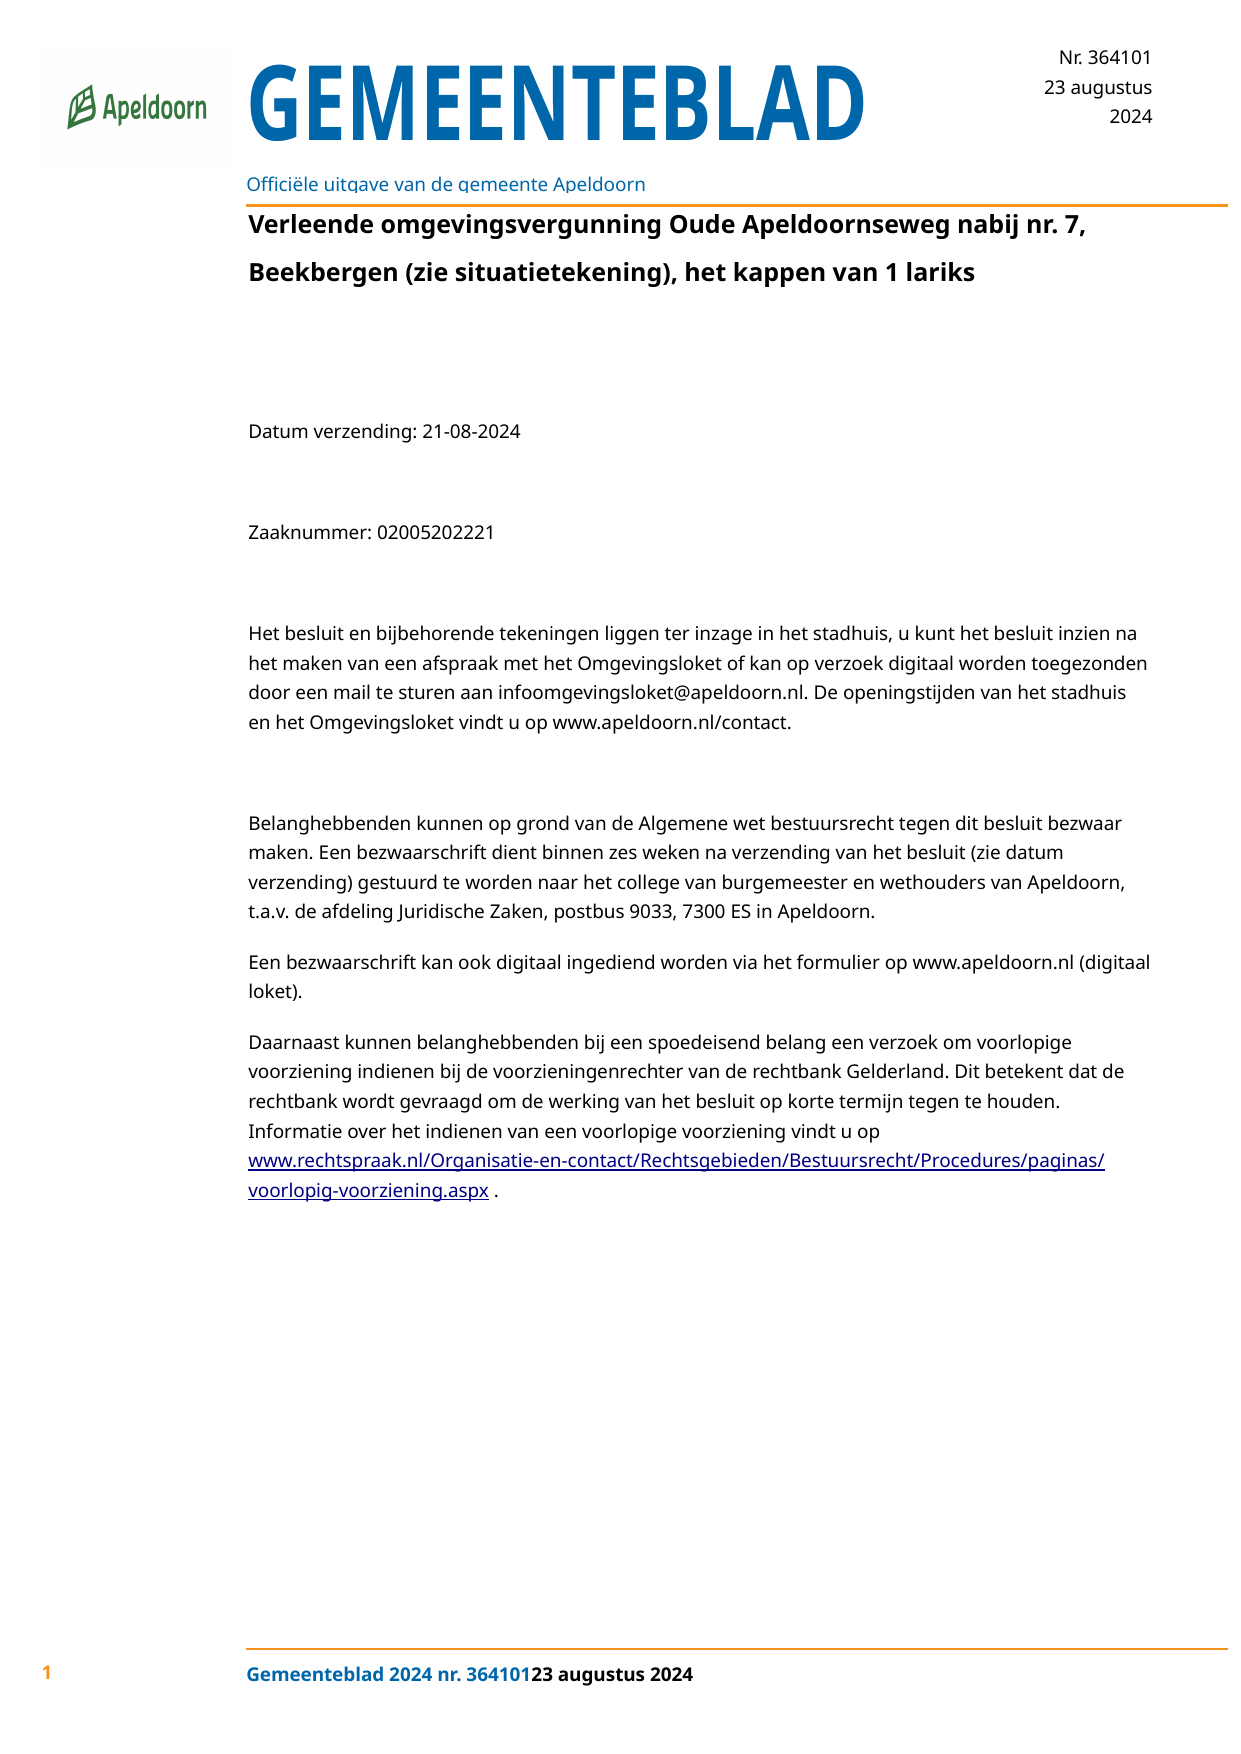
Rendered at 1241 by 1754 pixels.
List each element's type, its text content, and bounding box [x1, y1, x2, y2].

picture [41, 47, 231, 172]
text Datum verzending: 21-08-2024 [248, 419, 1152, 444]
text Zaaknummer: 02005202221 [248, 519, 1152, 545]
text Daarnaast kunnen belanghebbenden bij een spoedeisend belang een verzoek om voorlopige voorziening indienen bij de voorzieningenrechter van de rechtbank Gelderland. Dit betekent dat de rechtbank wordt gevraagd om de werking van het besluit op korte termijn tegen te houden. Informatie over het indienen van een voorlopige voorziening vindt u op www.rechtspraak.nl/Organisatie-en-contact/Rechtsgebieden/Bestuursrecht/Procedures/paginas/voorlopig-voorziening.aspx . [248, 1029, 1152, 1203]
text Een bezwaarschrift kan ook digitaal ingediend worden via het formulier op www.apeldoorn.nl (digitaal loket). [248, 949, 1152, 1004]
text Verleende omgevingsvergunning Oude Apeldoornseweg nabij nr. 7, Beekbergen (zie situatietekening), het kappen van 1 lariks [248, 207, 1152, 288]
text Belanghebbenden kunnen op grond van de Algemene wet bestuursrecht tegen dit besluit bezwaar maken. Een bezwaarschrift dient binnen zes weken na verzending van het besluit (zie datum verzending) gestuurd te worden naar het college van burgemeester en wethouders van Apeldoorn, t.a.v. de afdeling Juridische Zaken, postbus 9033, 7300 ES in Apeldoorn. [248, 810, 1152, 924]
text Het besluit en bijbehorende tekeningen liggen ter inzage in het stadhuis, u kunt het besluit inzien na het maken van een afspraak met het Omgevingsloket of kan op verzoek digitaal worden toegezonden door een mail te sturen aan infoomgevingsloket@apeldoorn.nl. De openingstijden van het stadhuis en het Omgevingsloket vindt u op www.apeldoorn.nl/contact. [248, 620, 1152, 735]
